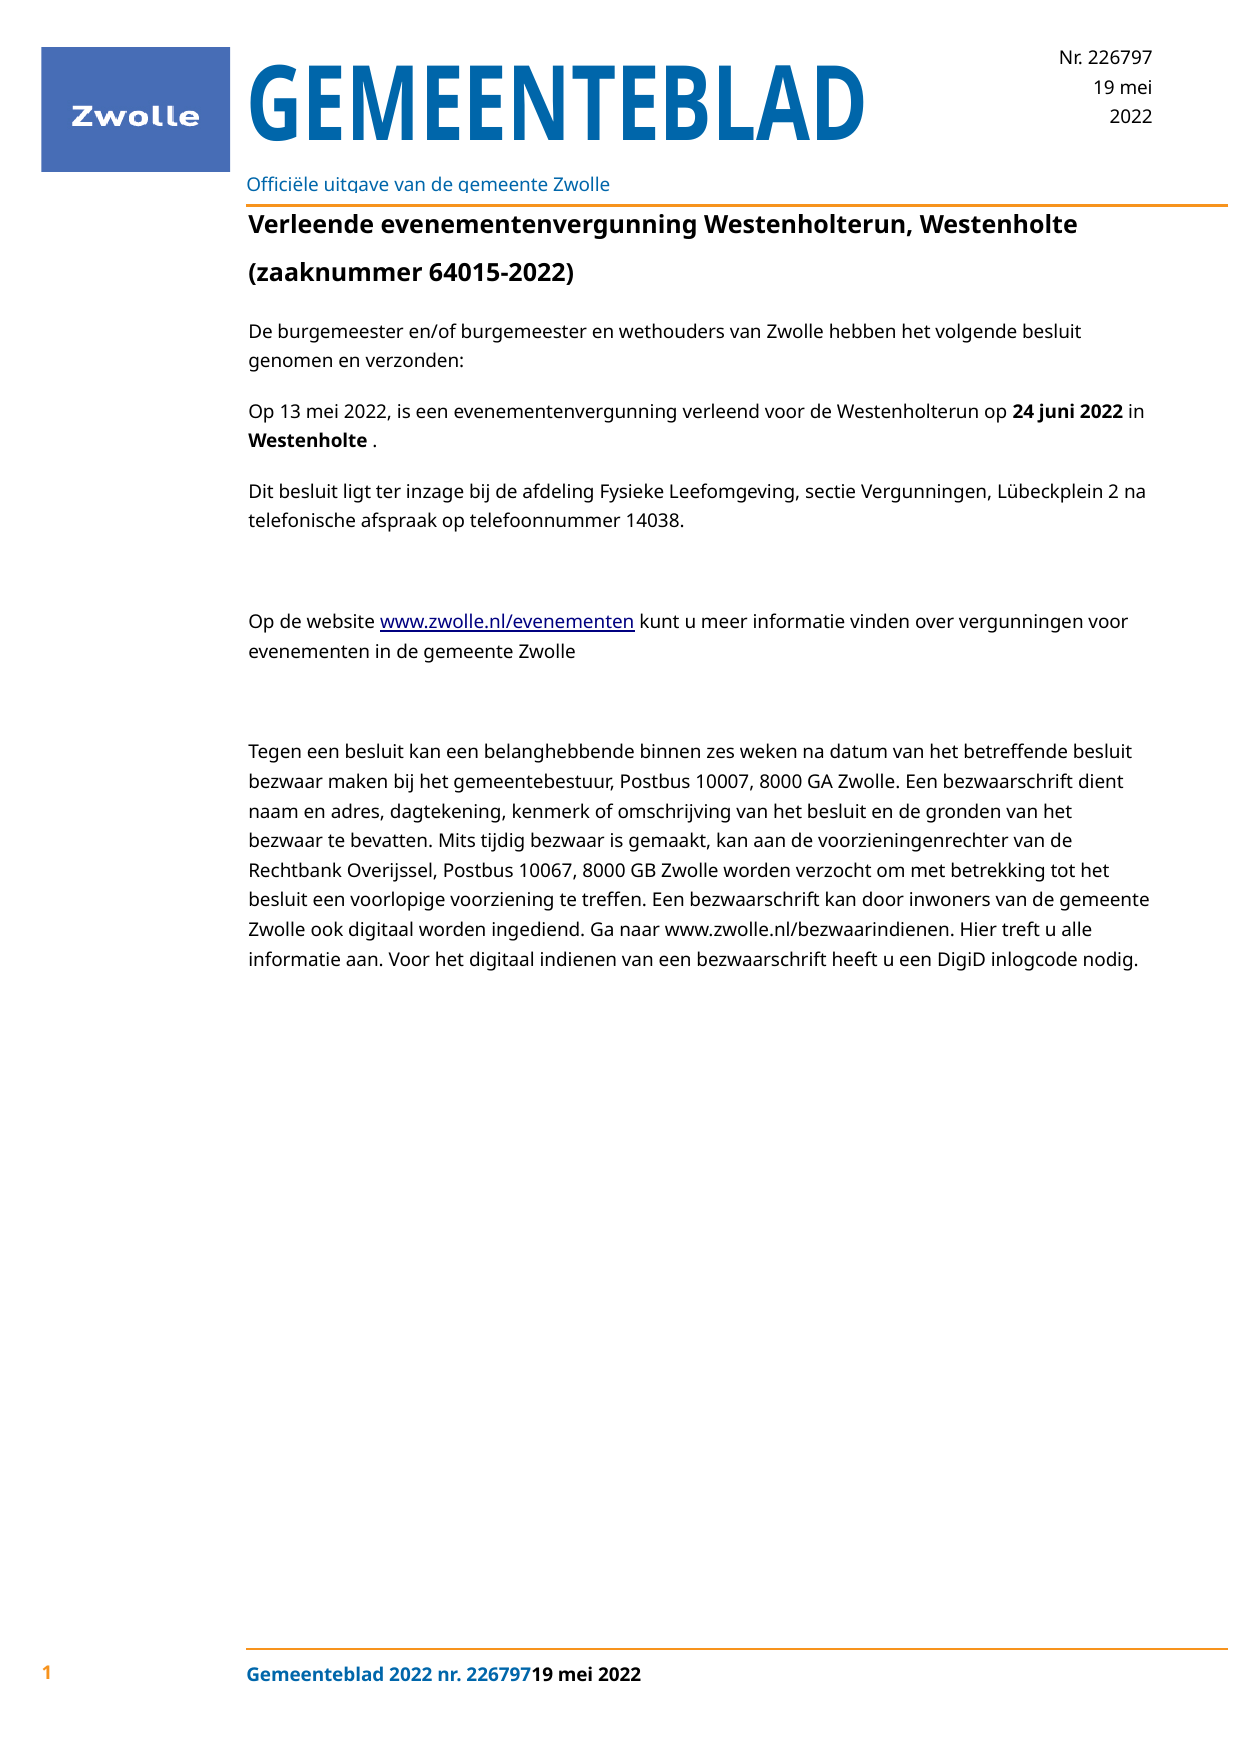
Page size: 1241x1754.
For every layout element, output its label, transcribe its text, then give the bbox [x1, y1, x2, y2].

text Tegen een besluit kan een belanghebbende binnen zes weken na datum van het betreffende besluit bezwaar maken bij het gemeentebestuur, Postbus 10007, 8000 GA Zwolle. Een bezwaarschrift dient naam en adres, dagtekening, kenmerk of omschrijving van het besluit en de gronden van het bezwaar te bevatten. Mits tijdig bezwaar is gemaakt, kan aan de voorzieningenrechter van de Rechtbank Overijssel, Postbus 10067, 8000 GB Zwolle worden verzocht om met betrekking tot het besluit een voorlopige voorziening te treffen. Een bezwaarschrift kan door inwoners van de gemeente Zwolle ook digitaal worden ingediend. Ga naar www.zwolle.nl/bezwaarindienen. Hier treft u alle informatie aan. Voor het digitaal indienen van een bezwaarschrift heeft u een DigiD inlogcode nodig. [248, 739, 1152, 972]
text De burgemeester en/of burgemeester en wethouders van Zwolle hebben het volgende besluit genomen en verzonden: [248, 318, 1152, 373]
text Dit besluit ligt ter inzage bij de afdeling Fysieke Leefomgeving, sectie Vergunningen, Lübeckplein 2 na telefonische afspraak op telefoonnummer 14038. [248, 478, 1152, 533]
text Verleende evenementenvergunning Westenholterun, Westenholte (zaaknummer 64015-2022) [248, 207, 1152, 288]
text Op 13 mei 2022, is een evenementenvergunning verleend voor de Westenholterun op 24 juni 2022 in Westenholte . [248, 398, 1152, 453]
picture [41, 47, 231, 172]
text Op de website www.zwolle.nl/evenementen kunt u meer informatie vinden over vergunningen voor evenementen in de gemeente Zwolle [248, 608, 1152, 664]
